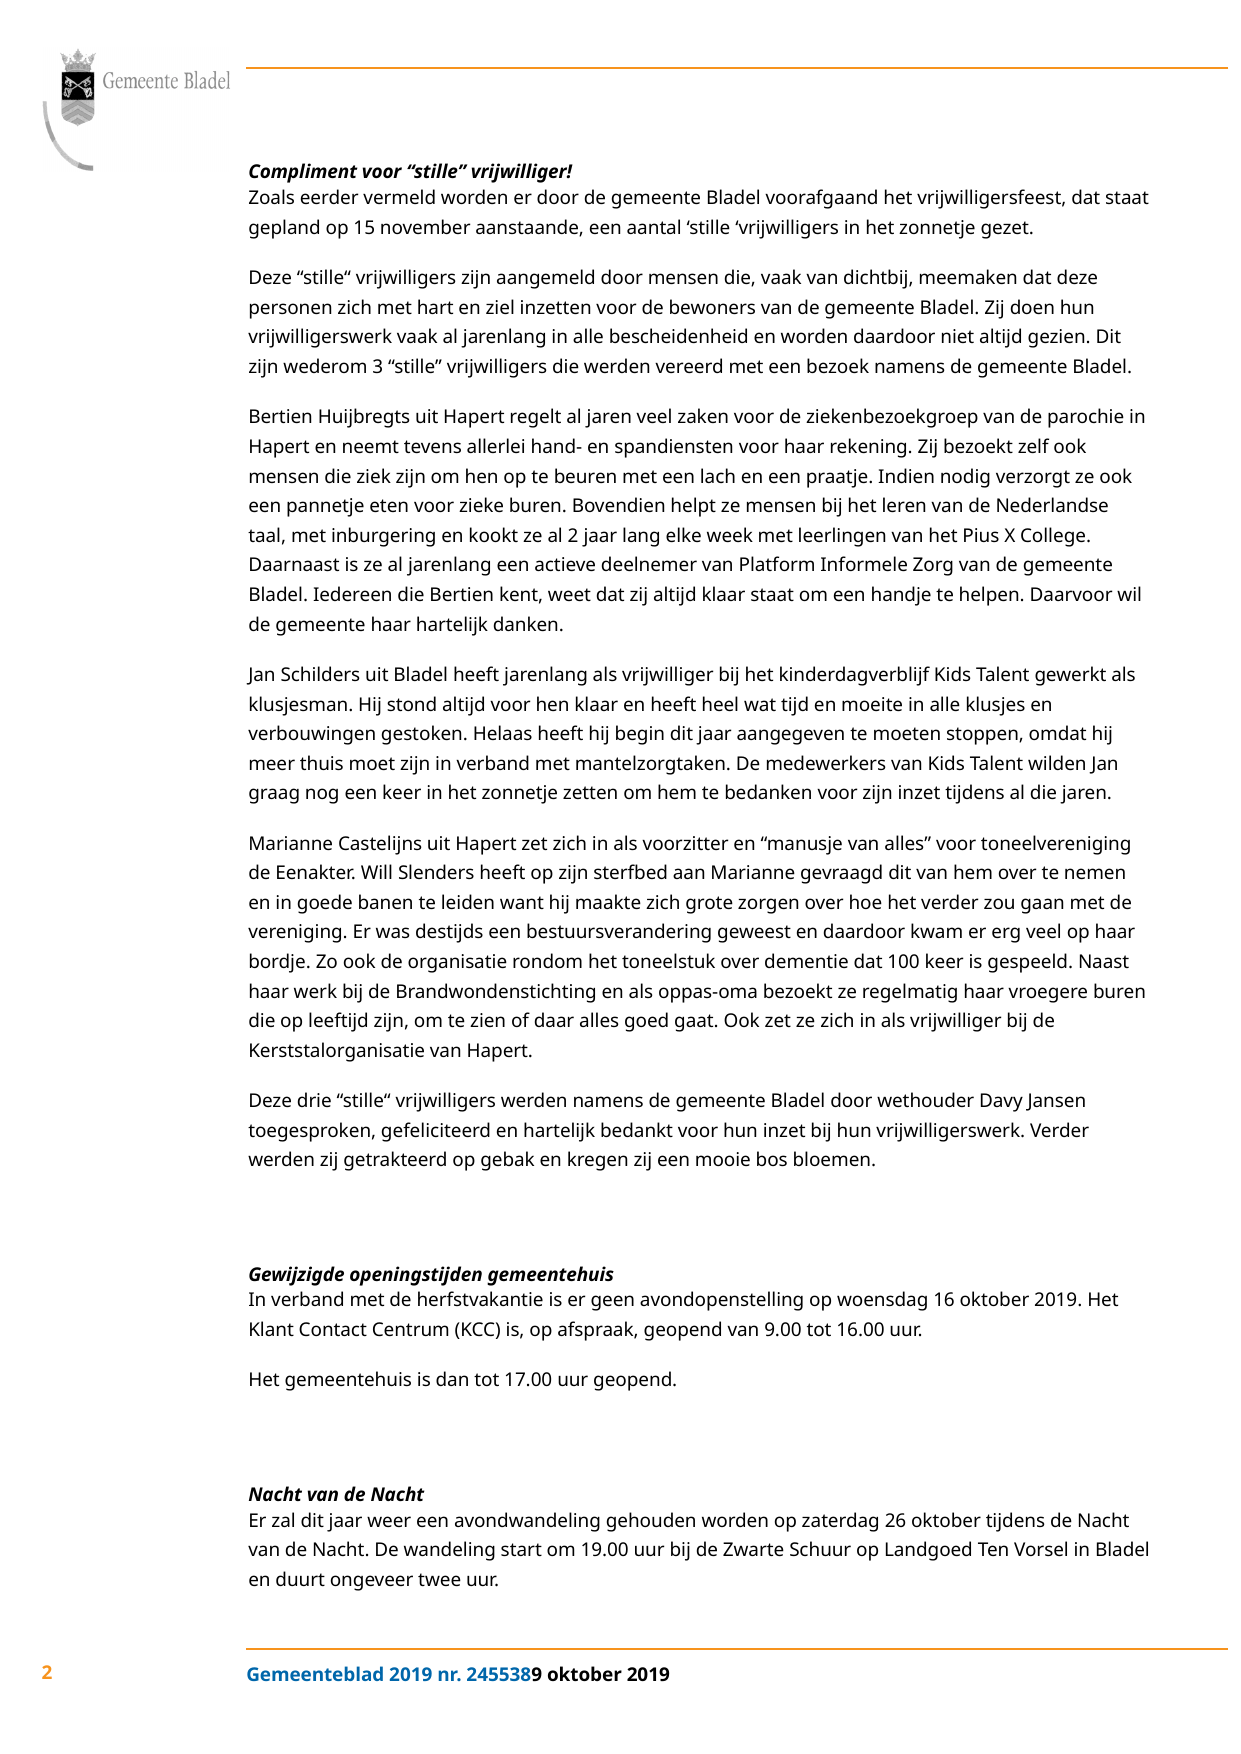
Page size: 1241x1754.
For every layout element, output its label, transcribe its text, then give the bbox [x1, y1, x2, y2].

text Deze “stille“ vrijwilligers zijn aangemeld door mensen die, vaak van dichtbij, meemaken dat deze personen zich met hart en ziel inzetten voor de bewoners van de gemeente Bladel. Zij doen hun vrijwilligerswerk vaak al jarenlang in alle bescheidenheid en worden daardoor niet altijd gezien. Dit zijn wederom 3 “stille” vrijwilligers die werden vereerd met een bezoek namens de gemeente Bladel. [248, 264, 1152, 379]
text Bertien Huijbregts uit Hapert regelt al jaren veel zaken voor de ziekenbezoekgroep van de parochie in Hapert en neemt tevens allerlei hand- en spandiensten voor haar rekening. Zij bezoekt zelf ook mensen die ziek zijn om hen op te beuren met een lach en een praatje. Indien nodig verzorgt ze ook een pannetje eten voor zieke buren. Bovendien helpt ze mensen bij het leren van de Nederlandse taal, met inburgering en kookt ze al 2 jaar lang elke week met leerlingen van het Pius X College. Daarnaast is ze al jarenlang een actieve deelnemer van Platform Informele Zorg van de gemeente Bladel. Iedereen die Bertien kent, weet dat zij altijd klaar staat om een handje te helpen. Daarvoor wil de gemeente haar hartelijk danken. [248, 404, 1152, 636]
text Het gemeentehuis is dan tot 17.00 uur geopend. [248, 1367, 1152, 1392]
text Marianne Castelijns uit Hapert zet zich in als voorzitter en “manusje van alles” voor toneelvereniging de Eenakter. Will Slenders heeft op zijn sterfbed aan Marianne gevraagd dit van hem over te nemen en in goede banen te leiden want hij maakte zich grote zorgen over hoe het verder zou gaan met de vereniging. Er was destijds een bestuursverandering geweest en daardoor kwam er erg veel op haar bordje. Zo ook de organisatie rondom het toneelstuk over dementie dat 100 keer is gespeeld. Naast haar werk bij de Brandwondenstichting en als oppas-oma bezoekt ze regelmatig haar vroegere buren die op leeftijd zijn, om te zien of daar alles goed gaat. Ook zet ze zich in als vrijwilliger bij de Kerststalorganisatie van Hapert. [248, 830, 1152, 1063]
text In verband met de herfstvakantie is er geen avondopenstelling op woensdag 16 oktober 2019. Het Klant Contact Centrum (KCC) is, op afspraak, geopend van 9.00 tot 16.00 uur. [248, 1287, 1152, 1342]
text Jan Schilders uit Bladel heeft jarenlang als vrijwilliger bij het kinderdagverblijf Kids Talent gewerkt als klusjesman. Hij stond altijd voor hen klaar en heeft heel wat tijd en moeite in alle klusjes en verbouwingen gestoken. Helaas heeft hij begin dit jaar aangegeven te moeten stoppen, omdat hij meer thuis moet zijn in verband met mantelzorgtaken. De medewerkers van Kids Talent wilden Jan graag nog een keer in het zonnetje zetten om hem te bedanken voor zijn inzet tijdens al die jaren. [248, 661, 1152, 805]
text Compliment voor “stille” vrijwilliger! [248, 159, 1152, 184]
text Gewijzigde openingstijden gemeentehuis [248, 1261, 1152, 1287]
text Deze drie “stille“ vrijwilligers werden namens de gemeente Bladel door wethouder Davy Jansen toegesproken, gefeliciteerd en hartelijk bedankt voor hun inzet bij hun vrijwilligerswerk. Verder werden zij getrakteerd op gebak en kregen zij een mooie bos bloemen. [248, 1087, 1152, 1172]
text Er zal dit jaar weer een avondwandeling gehouden worden op zaterdag 26 oktober tijdens de Nacht van de Nacht. De wandeling start om 19.00 uur bij de Zwarte Schuur op Landgoed Ten Vorsel in Bladel en duurt ongeveer twee uur. [248, 1507, 1152, 1592]
text Nacht van de Nacht [248, 1481, 1152, 1507]
picture [41, 47, 231, 172]
text Zoals eerder vermeld worden er door de gemeente Bladel voorafgaand het vrijwilligersfeest, dat staat gepland op 15 november aanstaande, een aantal ‘stille ‘vrijwilligers in het zonnetje gezet. [248, 184, 1152, 240]
